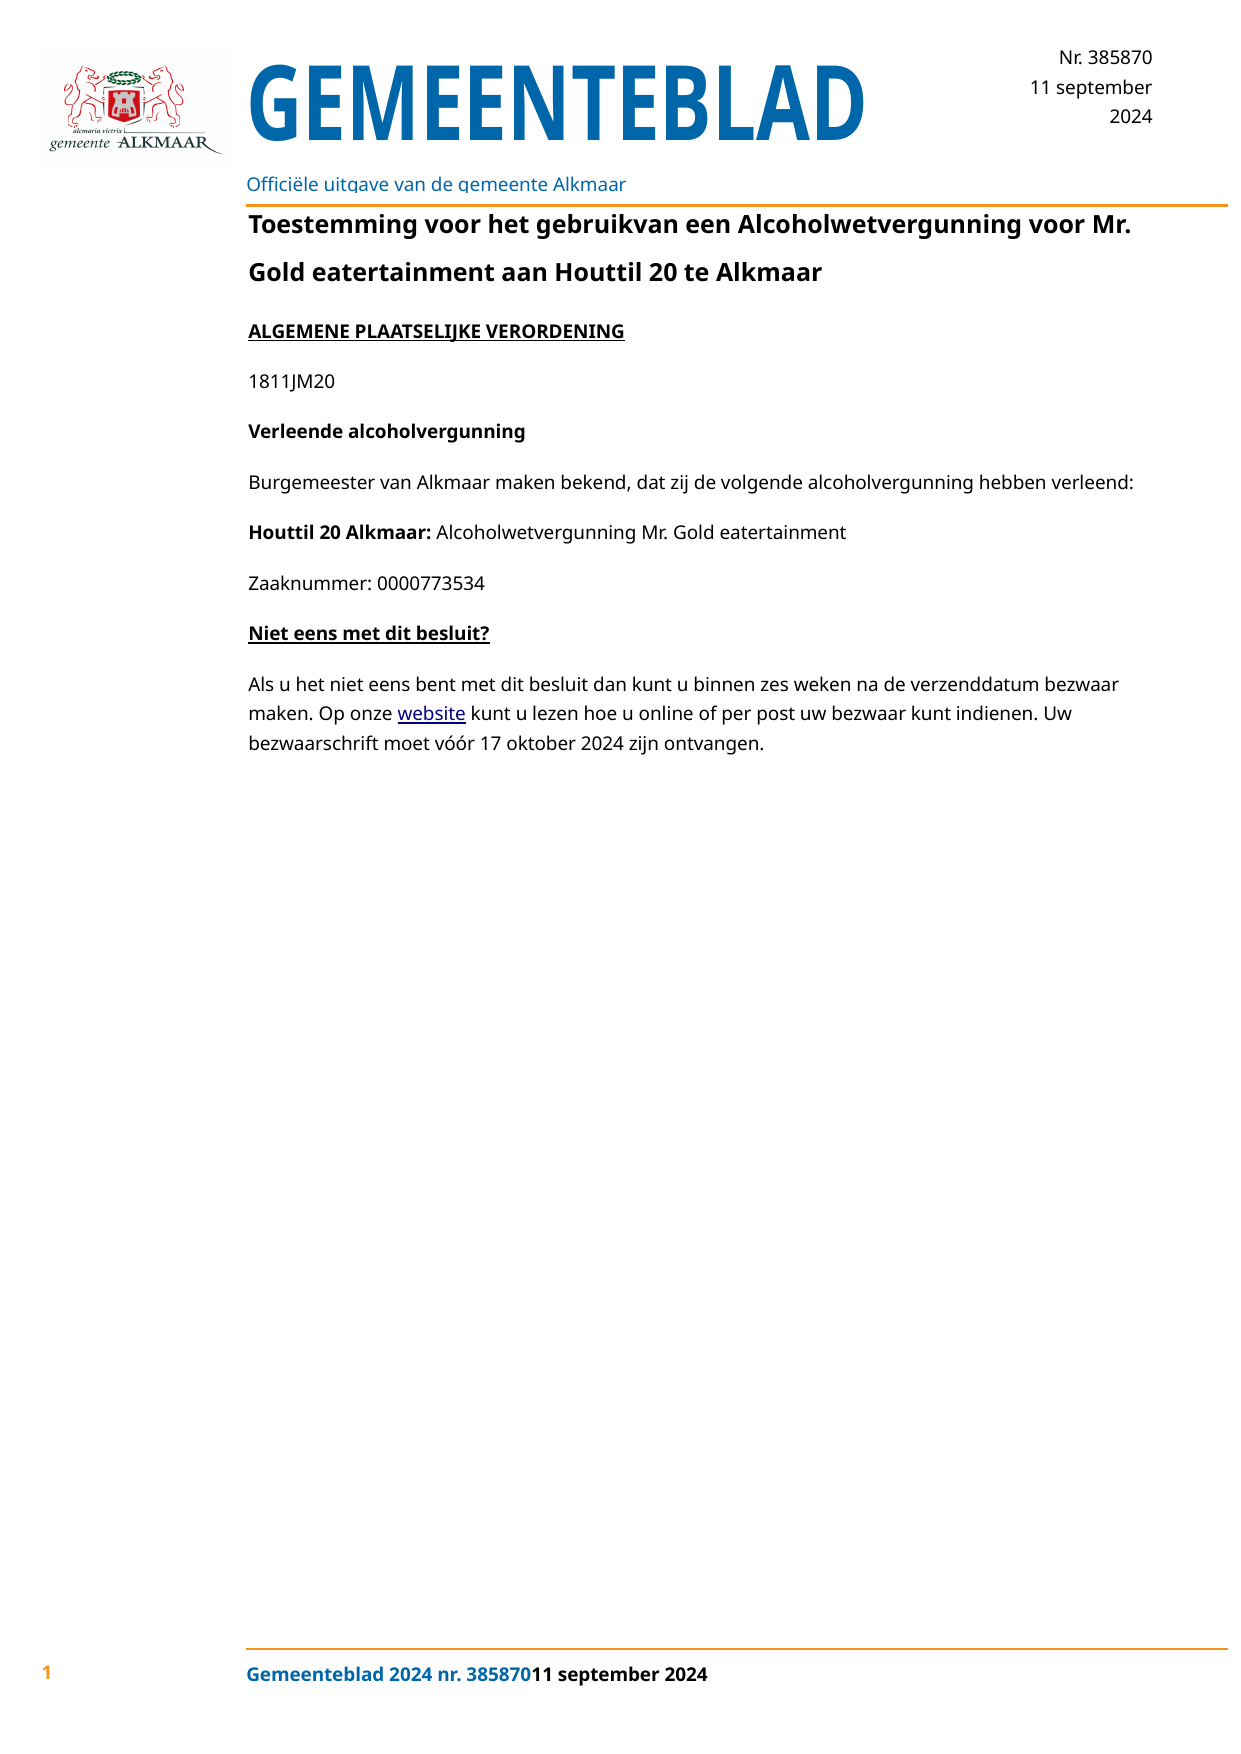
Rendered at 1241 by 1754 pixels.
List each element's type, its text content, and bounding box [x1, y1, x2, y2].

text Zaaknummer: 0000773534 [248, 570, 1152, 596]
text ALGEMENE PLAATSELIJKE VERORDENING [248, 318, 1152, 344]
text 1811JM20 [248, 368, 1152, 394]
picture [41, 47, 231, 172]
text Als u het niet eens bent met dit besluit dan kunt u binnen zes weken na de verzenddatum bezwaar maken. Op onze website kunt u lezen hoe u online of per post uw bezwaar kunt indienen. Uw bezwaarschrift moet vóór 17 oktober 2024 zijn ontvangen. [248, 671, 1152, 756]
text Verleende alcoholvergunning [248, 419, 1152, 444]
text Toestemming voor het gebruikvan een Alcoholwetvergunning voor Mr. Gold eatertainment aan Houttil 20 te Alkmaar [248, 207, 1152, 288]
text Burgemeester van Alkmaar maken bekend, dat zij de volgende alcoholvergunning hebben verleend: [248, 469, 1152, 495]
text Niet eens met dit besluit? [248, 620, 1152, 646]
text Houttil 20 Alkmaar: Alcoholwetvergunning Mr. Gold eatertainment [248, 519, 1152, 545]
